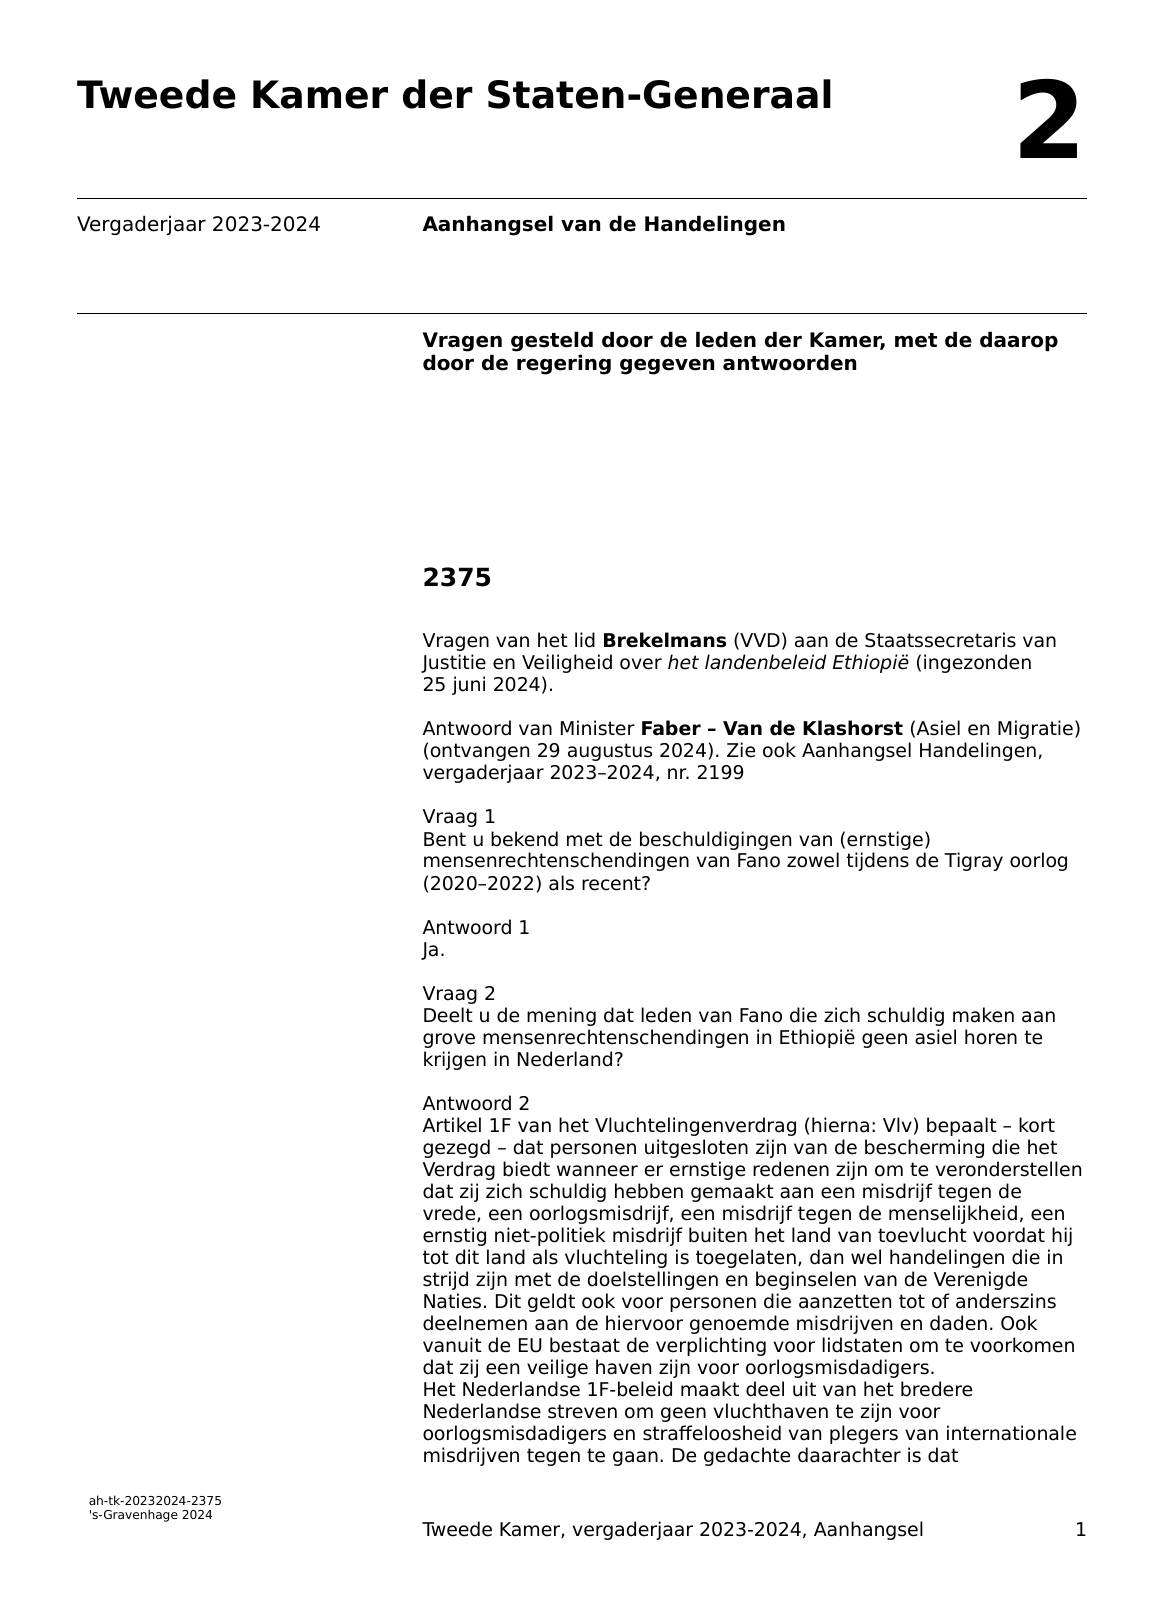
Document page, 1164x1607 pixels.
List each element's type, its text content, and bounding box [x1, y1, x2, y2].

text Bent u bekend met de beschuldigingen van (ernstige) mensenrechtenschendingen van Fano zowel tijdens de Tigray oorlog (2020–2022) als recent? [422, 828, 1087, 894]
text Artikel 1F van het Vluchtelingenverdrag (hierna: Vlv) bepaalt – kort gezegd – dat personen uitgesloten zijn van de bescherming die het Verdrag biedt wanneer er ernstige redenen zijn om te veronderstellen dat zij zich schuldig hebben gemaakt aan een misdrijf tegen de vrede, een oorlogsmisdrijf, een misdrijf tegen de menselijkheid, een ernstig niet-politiek misdrijf buiten het land van toevlucht voordat hij tot dit land als vluchteling is toegelaten, dan wel handelingen die in strijd zijn met de doelstellingen en beginselen van de Verenigde Naties. Dit geldt ook voor personen die aanzetten tot of anderszins deelnemen aan de hiervoor genoemde misdrijven en daden. Ook vanuit de EU bestaat de verplichting voor lidstaten om te voorkomen dat zij een veilige haven zijn voor oorlogsmisdadigers. [422, 1115, 1087, 1378]
text Ja. [422, 938, 1087, 961]
text ah-tk-20232024-2375 [88, 1494, 323, 1508]
text Vragen van het lid Brekelmans (VVD) aan de Staatssecretaris van Justitie en Veiligheid over het landenbeleid Ethiopië (ingezonden 25 juni 2024). [422, 630, 1087, 696]
text Vraag 1 [422, 806, 1087, 828]
text Antwoord van Minister Faber – Van de Klashorst (Asiel en Migratie) (ontvangen 29 augustus 2024). Zie ook Aanhangsel Handelingen, vergaderjaar 2023–2024, nr. 2199 [422, 718, 1087, 784]
text 2375 [422, 563, 1087, 592]
text Antwoord 2 [422, 1093, 1087, 1115]
table_cell [77, 314, 422, 375]
text 's-Gravenhage 2024 [88, 1508, 323, 1522]
text Antwoord 1 [422, 917, 1087, 938]
table_cell Vergaderjaar 2023-2024 [77, 199, 422, 313]
text Het Nederlandse 1F-beleid maakt deel uit van het bredere Nederlandse streven om geen vluchthaven te zijn voor oorlogsmisdadigers en straffeloosheid van plegers van internationale misdrijven tegen te gaan. De gedachte daarachter is dat [422, 1378, 1087, 1466]
table_cell Vragen gesteld door de leden der Kamer, met de daarop door de regering gegeven antwoorden [422, 314, 1087, 375]
table_header 2 [886, 59, 1087, 198]
table_cell Aanhangsel van de Handelingen [422, 199, 1087, 313]
text Deelt u de mening dat leden van Fano die zich schuldig maken aan grove mensenrechtenschendingen in Ethiopië geen asiel horen te krijgen in Nederland? [422, 1005, 1087, 1071]
table_header Tweede Kamer der Staten-Generaal [77, 59, 886, 198]
text Vraag 2 [422, 983, 1087, 1005]
